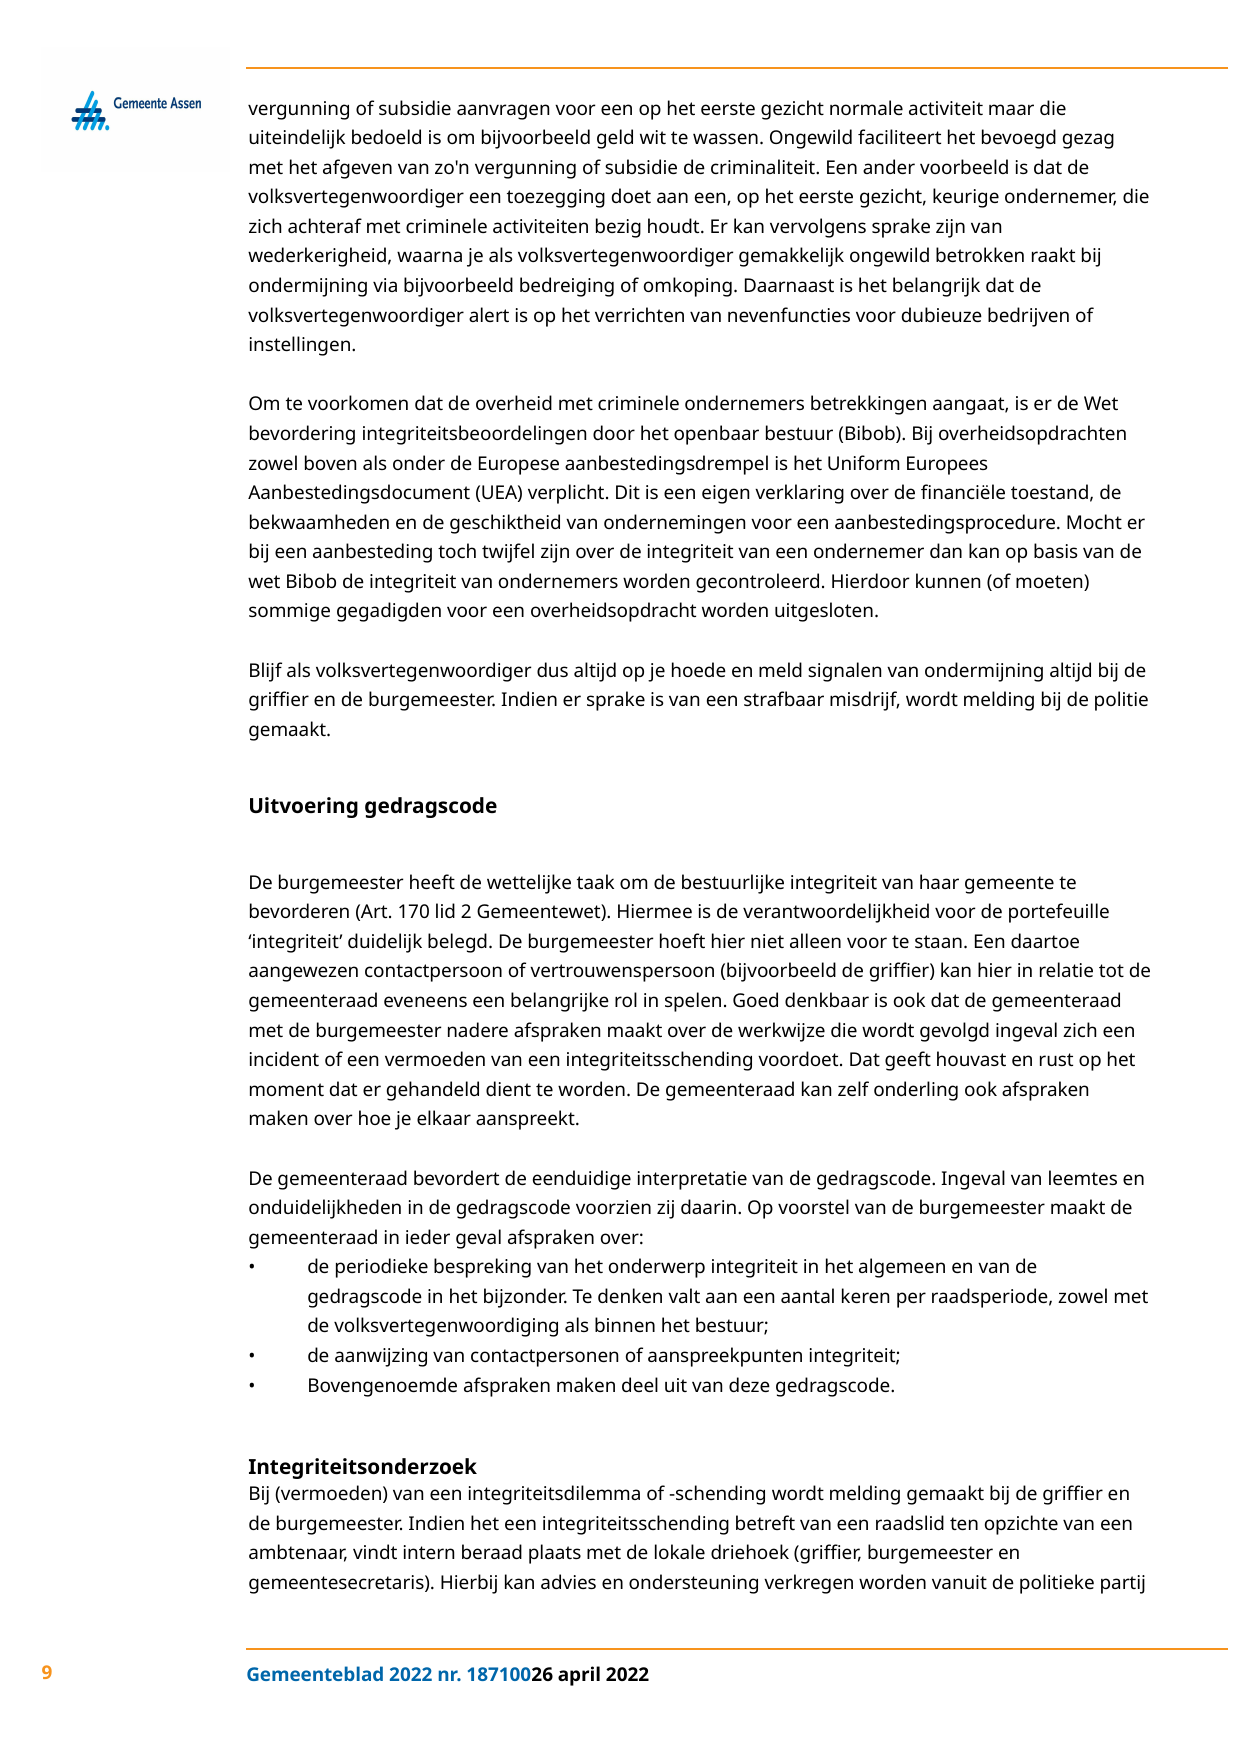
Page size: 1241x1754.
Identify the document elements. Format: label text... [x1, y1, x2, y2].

text Integriteitsonderzoek [248, 1452, 1152, 1480]
list Bovengenoemde afspraken maken deel uit van deze gedragscode. [248, 1372, 1152, 1398]
text Uitvoering gedragscode [248, 791, 1152, 820]
text De gemeenteraad bevordert de eenduidige interpretatie van de gedragscode. Ingeval van leemtes en onduidelijkheden in de gedragscode voorzien zij daarin. Op voorstel van de burgemeester maakt de gemeenteraad in ieder geval afspraken over: [248, 1165, 1152, 1250]
picture [41, 47, 231, 172]
text Bij (vermoeden) van een integriteitsdilemma of -schending wordt melding gemaakt bij de griffier en de burgemeester. Indien het een integriteitsschending betreft van een raadslid ten opzichte van een ambtenaar, vindt intern beraad plaats met de lokale driehoek (griffier, burgemeester en gemeentesecretaris). Hierbij kan advies en ondersteuning verkregen worden vanuit de politieke partij [248, 1480, 1152, 1595]
text vergunning of subsidie aanvragen voor een op het eerste gezicht normale activiteit maar die uiteindelijk bedoeld is om bijvoorbeeld geld wit te wassen. Ongewild faciliteert het bevoegd gezag met het afgeven van zo'n vergunning of subsidie de criminaliteit. Een ander voorbeeld is dat de volksvertegenwoordiger een toezegging doet aan een, op het eerste gezicht, keurige ondernemer, die zich achteraf met criminele activiteiten bezig houdt. Er kan vervolgens sprake zijn van wederkerigheid, waarna je als volksvertegenwoordiger gemakkelijk ongewild betrokken raakt bij ondermijning via bijvoorbeeld bedreiging of omkoping. Daarnaast is het belangrijk dat de volksvertegenwoordiger alert is op het verrichten van nevenfuncties voor dubieuze bedrijven of instellingen. [248, 95, 1152, 357]
text Blijf als volksvertegenwoordiger dus altijd op je hoede en meld signalen van ondermijning altijd bij de griffier en de burgemeester. Indien er sprake is van een strafbaar misdrijf, wordt melding bij de politie gemaakt. [248, 657, 1152, 742]
text Om te voorkomen dat de overheid met criminele ondernemers betrekkingen aangaat, is er de Wet bevordering integriteitsbeoordelingen door het openbaar bestuur (Bibob). Bij overheidsopdrachten zowel boven als onder de Europese aanbestedingsdrempel is het Uniform Europees Aanbestedingsdocument (UEA) verplicht. Dit is een eigen verklaring over de financiële toestand, de bekwaamheden en de geschiktheid van ondernemingen voor een aanbestedingsprocedure. Mocht er bij een aanbesteding toch twijfel zijn over de integriteit van een ondernemer dan kan op basis van de wet Bibob de integriteit van ondernemers worden gecontroleerd. Hierdoor kunnen (of moeten) sommige gegadigden voor een overheidsopdracht worden uitgesloten. [248, 391, 1152, 623]
text De burgemeester heeft de wettelijke taak om de bestuurlijke integriteit van haar gemeente te bevorderen (Art. 170 lid 2 Gemeentewet). Hiermee is de verantwoordelijkheid voor de portefeuille ‘integriteit’ duidelijk belegd. De burgemeester hoeft hier niet alleen voor te staan. Een daartoe aangewezen contactpersoon of vertrouwenspersoon (bijvoorbeeld de griffier) kan hier in relatie tot de gemeenteraad eveneens een belangrijke rol in spelen. Goed denkbaar is ook dat de gemeenteraad met de burgemeester nadere afspraken maakt over de werkwijze die wordt gevolgd ingeval zich een incident of een vermoeden van een integriteitsschending voordoet. Dat geeft houvast en rust op het moment dat er gehandeld dient te worden. De gemeenteraad kan zelf onderling ook afspraken maken over hoe je elkaar aanspreekt. [248, 869, 1152, 1131]
list de aanwijzing van contactpersonen of aanspreekpunten integriteit; [248, 1342, 1152, 1368]
list de periodieke bespreking van het onderwerp integriteit in het algemeen en van de gedragscode in het bijzonder. Te denken valt aan een aantal keren per raadsperiode, zowel met de volksvertegenwoordiging als binnen het bestuur; [248, 1253, 1152, 1338]
